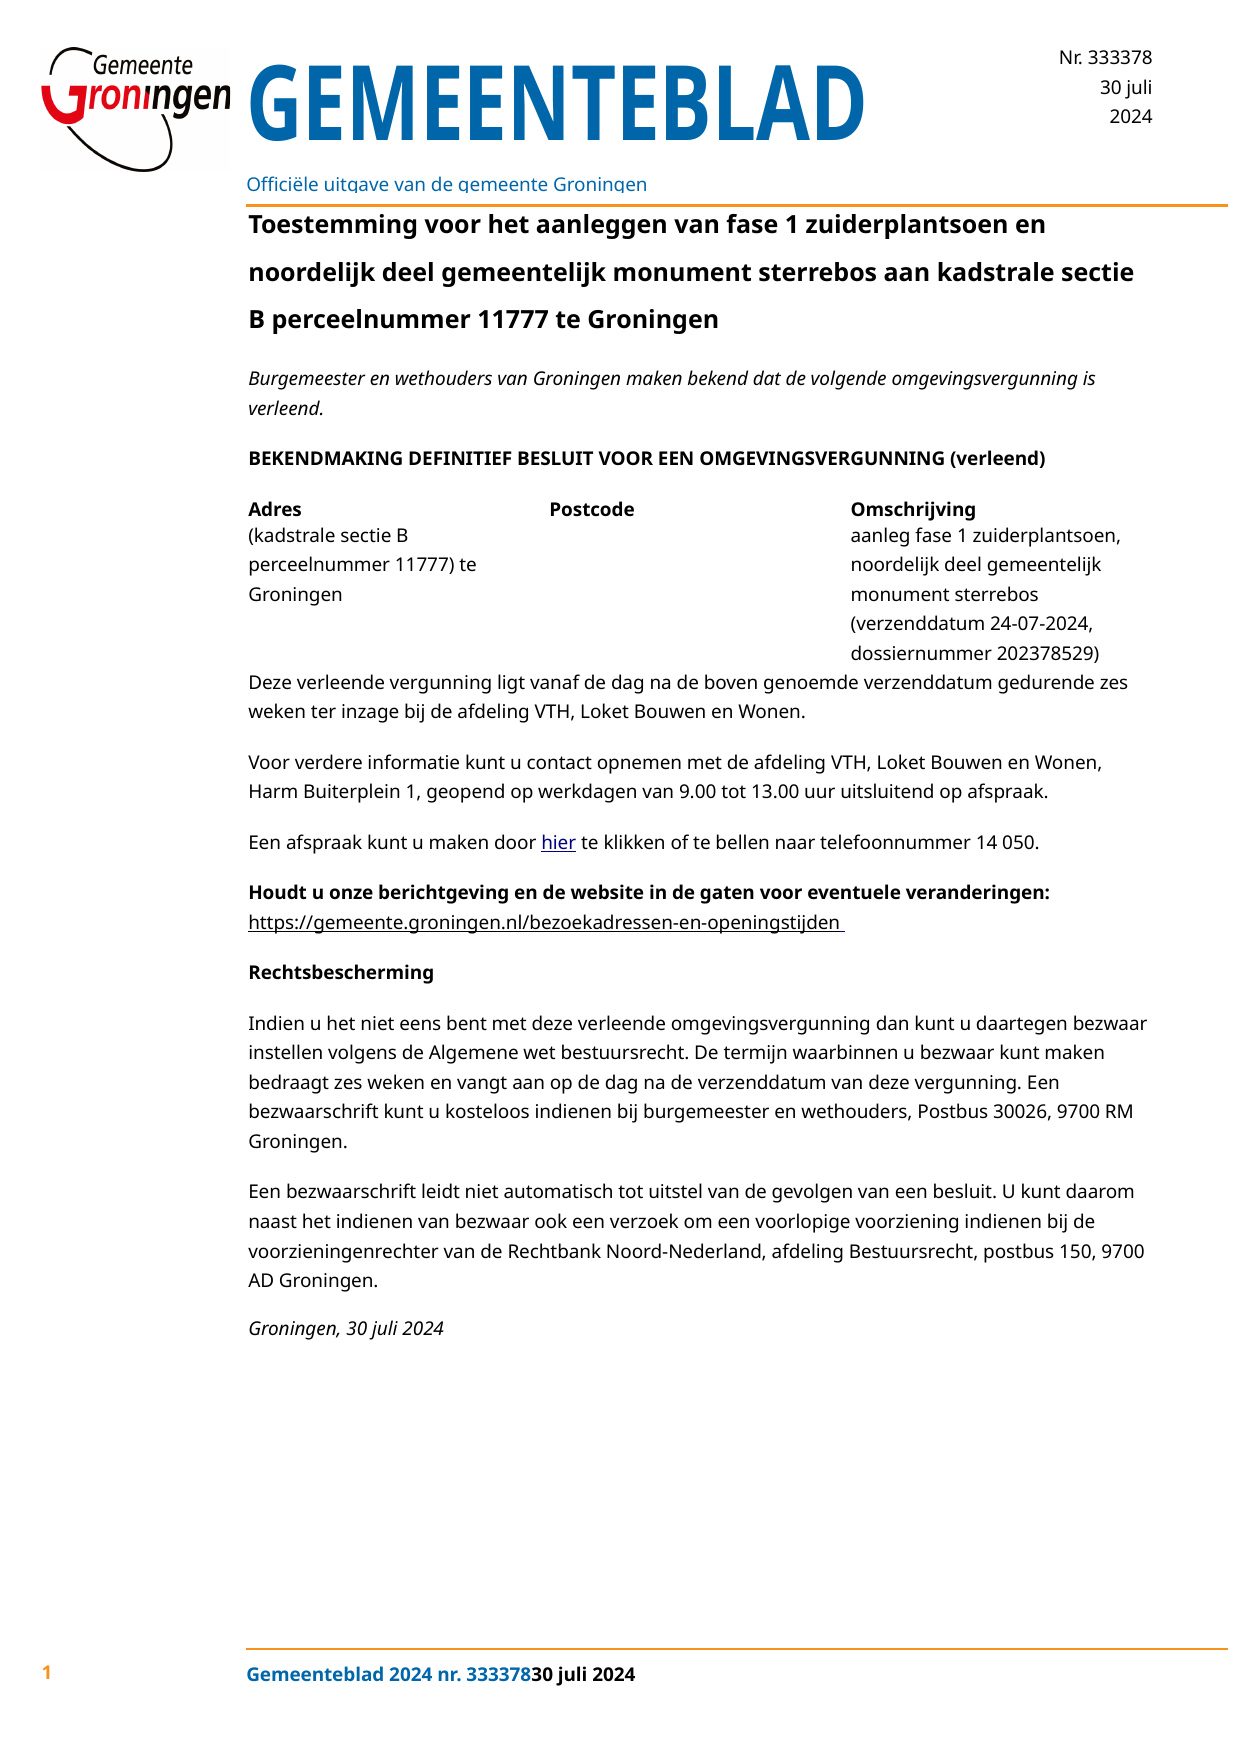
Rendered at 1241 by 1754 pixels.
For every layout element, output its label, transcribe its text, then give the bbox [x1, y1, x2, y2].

text Rechtsbescherming [248, 959, 1152, 985]
table_cell aanleg fase 1 zuiderplantsoen, noordelijk deel gemeentelijk monument sterrebos (verzenddatum 24-07-2024, dossiernummer 202378529) [850, 522, 1152, 666]
text Indien u het niet eens bent met deze verleende omgevingsvergunning dan kunt u daartegen bezwaar instellen volgens de Algemene wet bestuursrecht. De termijn waarbinnen u bezwaar kunt maken bedraagt zes weken en vangt aan op de dag na de verzenddatum van deze vergunning. Een bezwaarschrift kunt u kosteloos indienen bij burgemeester en wethouders, Postbus 30026, 9700 RM Groningen. [248, 1010, 1152, 1154]
table_cell (kadstrale sectie B perceelnummer 11777) te Groningen [248, 522, 549, 666]
table_cell [549, 522, 850, 666]
text Houdt u onze berichtgeving en de website in de gaten voor eventuele veranderingen: https://gemeente.groningen.nl/bezoekadressen-en-openingstijden [248, 879, 1152, 935]
text Voor verdere informatie kunt u contact opnemen met de afdeling VTH, Loket Bouwen en Wonen, Harm Buiterplein 1, geopend op werkdagen van 9.00 tot 13.00 uur uitsluitend op afspraak. [248, 749, 1152, 804]
text Een bezwaarschrift leidt niet automatisch tot uitstel van de gevolgen van een besluit. U kunt daarom naast het indienen van bezwaar ook een verzoek om een voorlopige voorziening indienen bij de voorzieningenrechter van de Rechtbank Noord-Nederland, afdeling Bestuursrecht, postbus 150, 9700 AD Groningen. [248, 1179, 1152, 1293]
text Groningen, 30 juli 2024 [248, 1315, 1152, 1341]
text Toestemming voor het aanleggen van fase 1 zuiderplantsoen en noordelijk deel gemeentelijk monument sterrebos aan kadstrale sectie B perceelnummer 11777 te Groningen [248, 207, 1152, 336]
text Een afspraak kunt u maken door hier te klikken of te bellen naar telefoonnummer 14 050. [248, 829, 1152, 855]
picture [41, 47, 231, 172]
text Deze verleende vergunning ligt vanaf de dag na de boven genoemde verzenddatum gedurende zes weken ter inzage bij de afdeling VTH, Loket Bouwen en Wonen. [248, 669, 1152, 724]
table_header Postcode [549, 496, 850, 522]
text BEKENDMAKING DEFINITIEF BESLUIT VOOR EEN OMGEVINGSVERGUNNING (verleend) [248, 446, 1152, 471]
text Burgemeester en wethouders van Groningen maken bekend dat de volgende omgevingsvergunning is verleend. [248, 366, 1152, 421]
table_header Adres [248, 496, 549, 522]
table_header Omschrijving [850, 496, 1152, 522]
